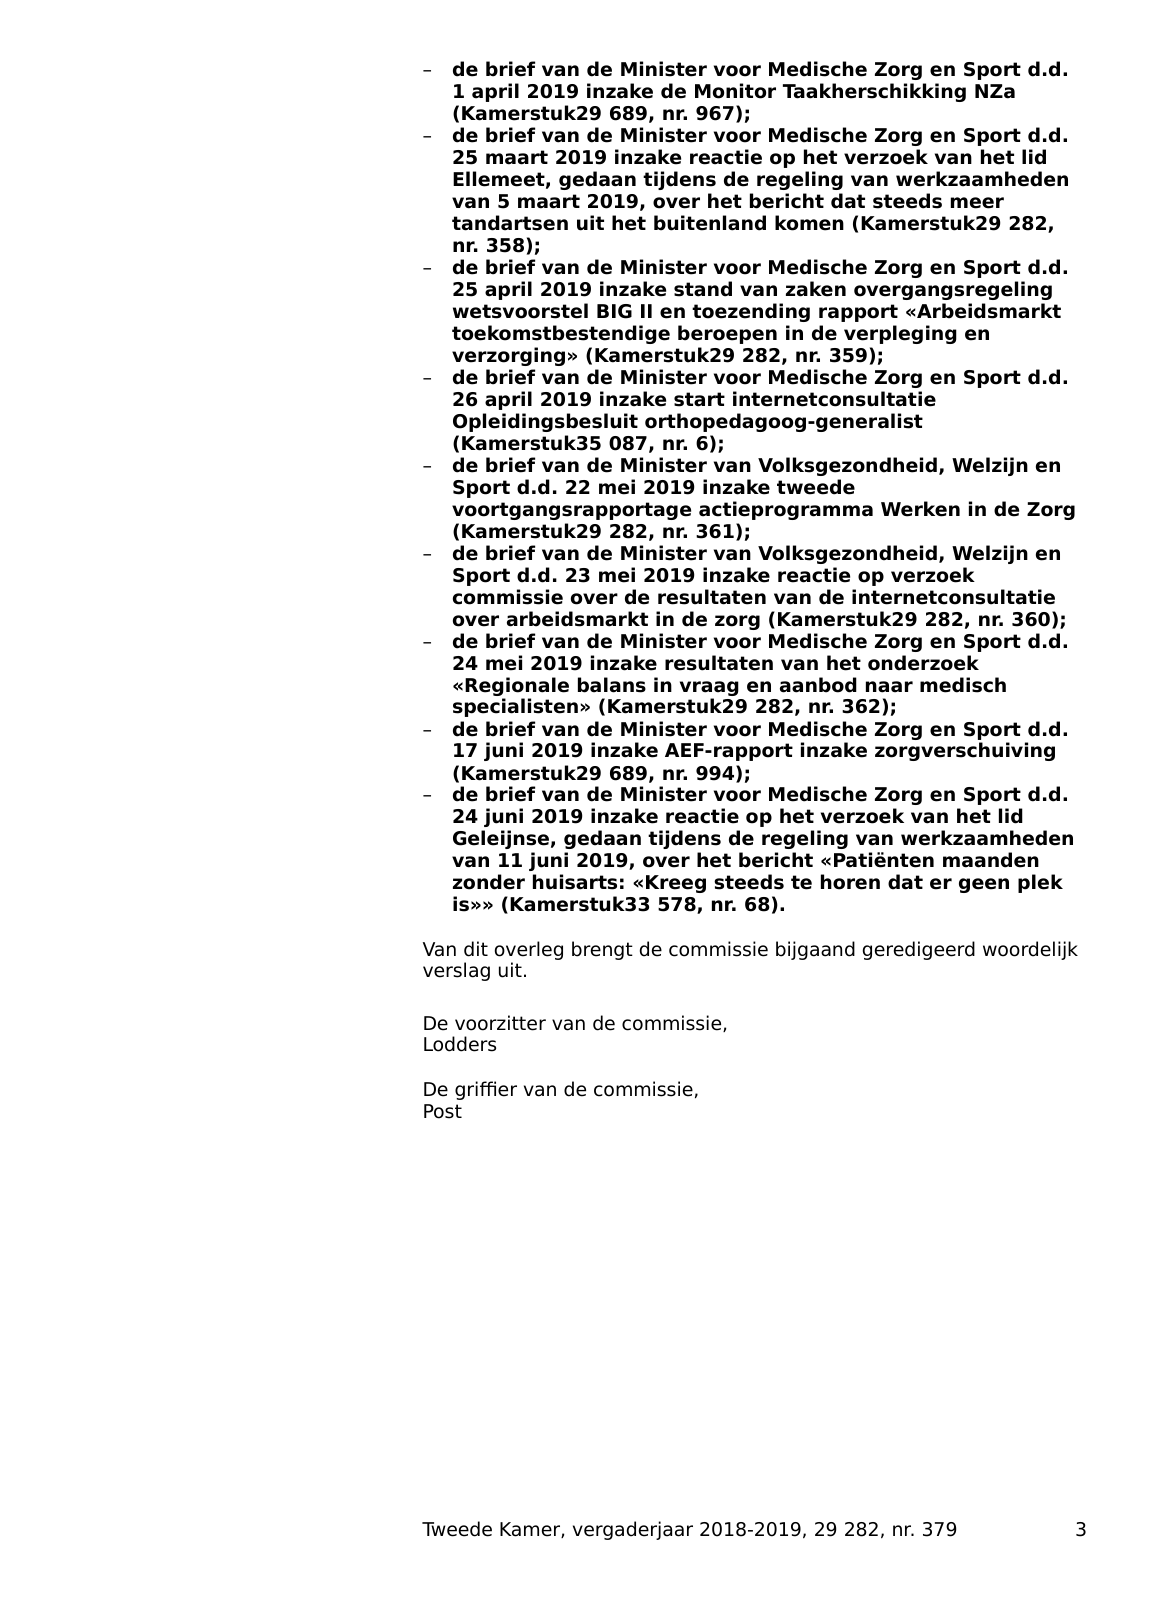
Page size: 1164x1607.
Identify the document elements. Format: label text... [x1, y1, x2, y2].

text – de brief van de Minister voor Medische Zorg en Sport d.d. 25 april 2019 inzake stand van zaken overgangsregeling wetsvoorstel BIG II en toezending rapport «Arbeidsmarkt toekomstbestendige beroepen in de verpleging en verzorging» (Kamerstuk29 282, nr. 359); [422, 257, 1087, 367]
text Van dit overleg brengt de commissie bijgaand geredigeerd woordelijk verslag uit. [422, 938, 1087, 982]
text De voorzitter van de commissie, Lodders [422, 1012, 1087, 1056]
text De griffier van de commissie, Post [422, 1078, 1087, 1122]
text – de brief van de Minister voor Medische Zorg en Sport d.d. 25 maart 2019 inzake reactie op het verzoek van het lid Ellemeet, gedaan tijdens de regeling van werkzaamheden van 5 maart 2019, over het bericht dat steeds meer tandartsen uit het buitenland komen (Kamerstuk29 282, nr. 358); [422, 125, 1087, 257]
text – de brief van de Minister voor Medische Zorg en Sport d.d. 1 april 2019 inzake de Monitor Taakherschikking NZa (Kamerstuk29 689, nr. 967); [422, 59, 1087, 125]
text – de brief van de Minister van Volksgezondheid, Welzijn en Sport d.d. 23 mei 2019 inzake reactie op verzoek commissie over de resultaten van de internetconsultatie over arbeidsmarkt in de zorg (Kamerstuk29 282, nr. 360); [422, 543, 1087, 631]
text – de brief van de Minister voor Medische Zorg en Sport d.d. 17 juni 2019 inzake AEF-rapport inzake zorgverschuiving (Kamerstuk29 689, nr. 994); [422, 718, 1087, 784]
text – de brief van de Minister voor Medische Zorg en Sport d.d. 24 mei 2019 inzake resultaten van het onderzoek «Regionale balans in vraag en aanbod naar medisch specialisten» (Kamerstuk29 282, nr. 362); [422, 631, 1087, 718]
text – de brief van de Minister voor Medische Zorg en Sport d.d. 24 juni 2019 inzake reactie op het verzoek van het lid Geleijnse, gedaan tijdens de regeling van werkzaamheden van 11 juni 2019, over het bericht «Patiënten maanden zonder huisarts: «Kreeg steeds te horen dat er geen plek is»» (Kamerstuk33 578, nr. 68). [422, 784, 1087, 916]
text – de brief van de Minister voor Medische Zorg en Sport d.d. 26 april 2019 inzake start internetconsultatie Opleidingsbesluit orthopedagoog-generalist (Kamerstuk35 087, nr. 6); [422, 367, 1087, 455]
text – de brief van de Minister van Volksgezondheid, Welzijn en Sport d.d. 22 mei 2019 inzake tweede voortgangsrapportage actieprogramma Werken in de Zorg (Kamerstuk29 282, nr. 361); [422, 455, 1087, 543]
